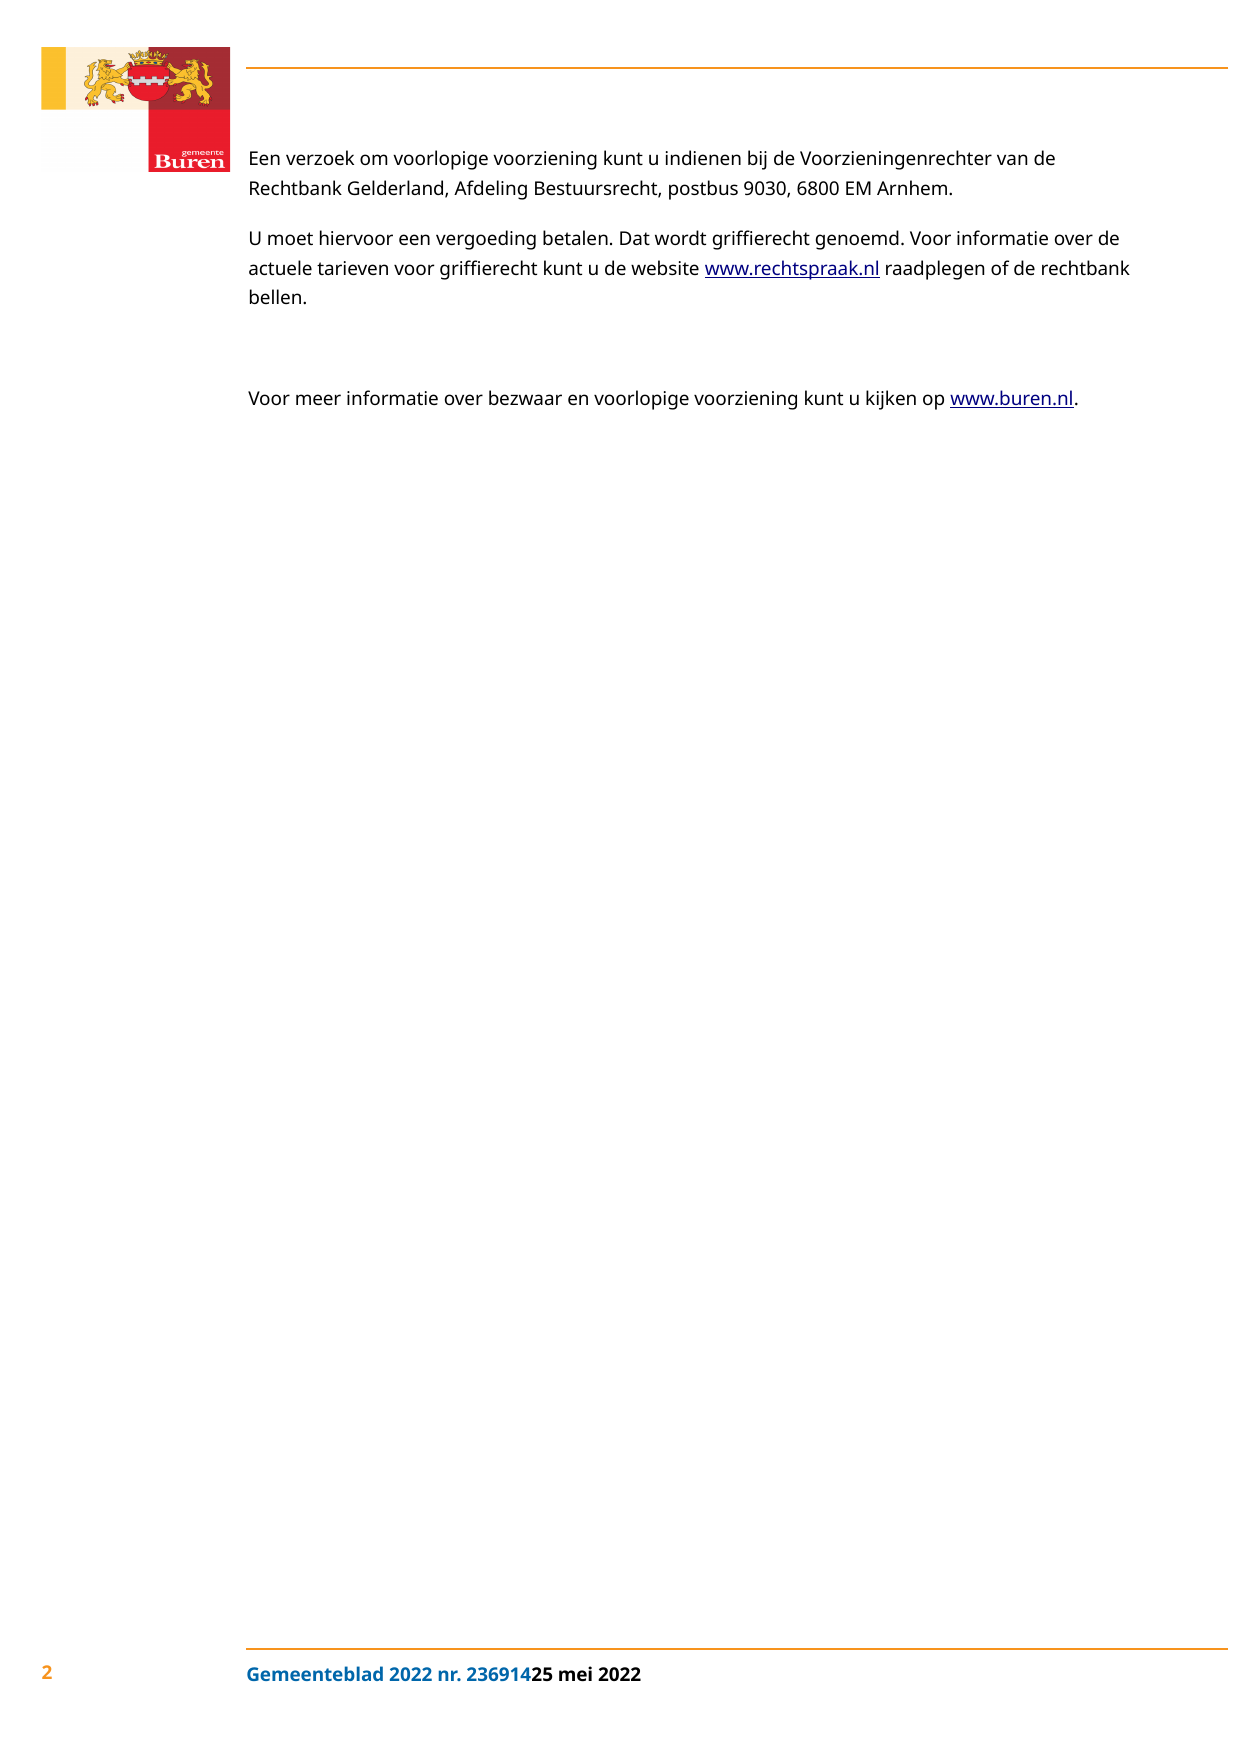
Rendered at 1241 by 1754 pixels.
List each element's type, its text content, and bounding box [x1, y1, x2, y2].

text U moet hiervoor een vergoeding betalen. Dat wordt griffierecht genoemd. Voor informatie over de actuele tarieven voor griffierecht kunt u de website www.rechtspraak.nl raadplegen of de rechtbank bellen. [248, 225, 1152, 310]
text Voor meer informatie over bezwaar en voorlopige voorziening kunt u kijken op www.buren.nl. [248, 385, 1152, 411]
text Een verzoek om voorlopige voorziening kunt u indienen bij de Voorzieningenrechter van de Rechtbank Gelderland, Afdeling Bestuursrecht, postbus 9030, 6800 EM Arnhem. [248, 145, 1152, 201]
picture [41, 47, 231, 172]
